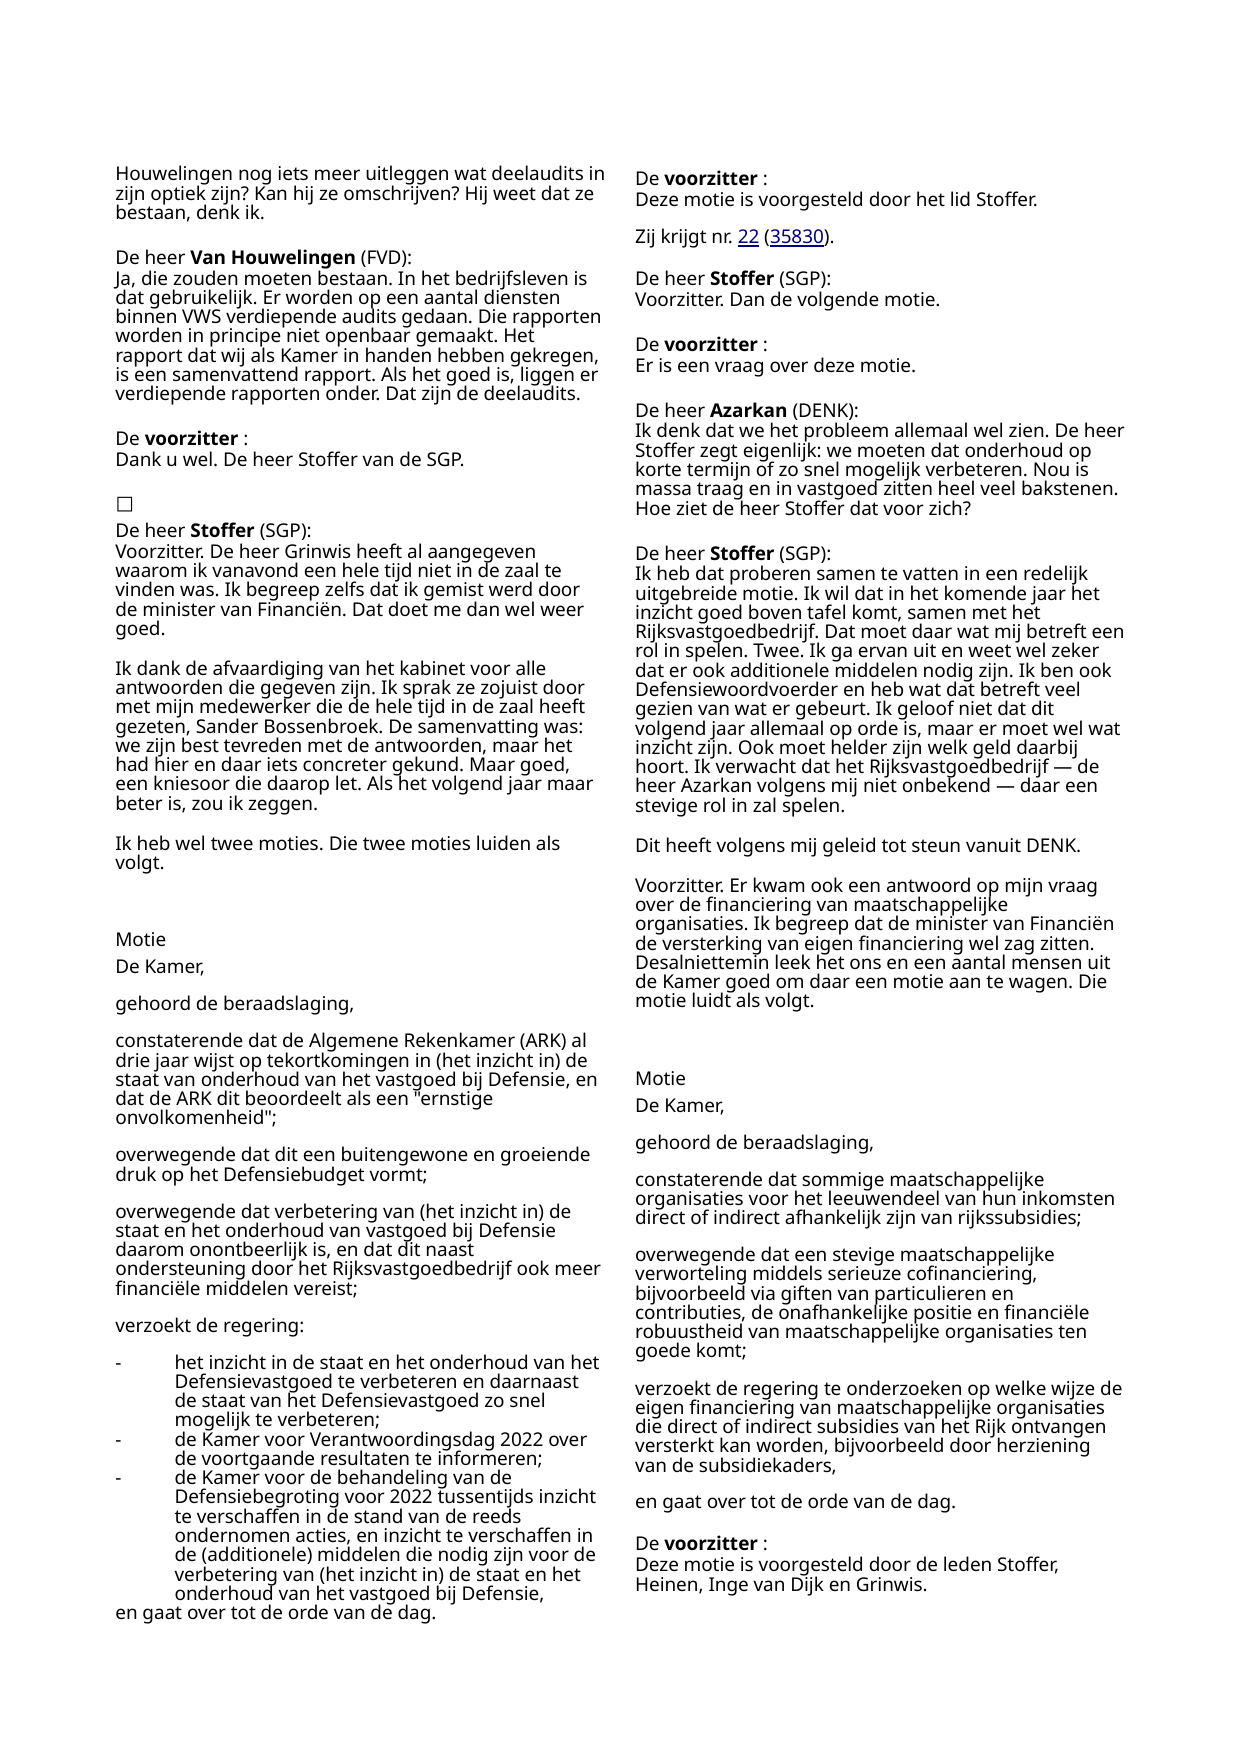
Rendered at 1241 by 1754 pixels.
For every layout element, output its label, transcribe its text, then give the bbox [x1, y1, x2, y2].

text constaterende dat de Algemene Rekenkamer (ARK) al drie jaar wijst op tekortkomingen in (het inzicht in) de staat van onderhoud van het vastgoed bij Defensie, en dat de ARK dit beoordeelt als een "ernstige onvolkomenheid"; [115, 1032, 605, 1129]
text Dank u wel. De heer Stoffer van de SGP. [115, 451, 605, 470]
text Motie [115, 927, 605, 952]
list de Kamer voor Verantwoordingsdag 2022 over de voortgaande resultaten te informeren; [115, 1431, 605, 1469]
text Dit heeft volgens mij geleid tot steun vanuit DENK. [635, 837, 1125, 856]
text Zij krijgt nr. 22 (35830). [635, 228, 1125, 247]
text Ja, die zouden moeten bestaan. In het bedrijfsleven is dat gebruikelijk. Er worden op een aantal diensten binnen VWS verdiepende audits gedaan. Die rapporten worden in principe niet openbaar gemaakt. Het rapport dat wij als Kamer in handen hebben gekregen, is een samenvattend rapport. Als het goed is, liggen er verdiepende rapporten onder. Dat zijn de deelaudits. [115, 270, 605, 404]
text Ik denk dat we het probleem allemaal wel zien. De heer Stoffer zegt eigenlijk: we moeten dat onderhoud op korte termijn of zo snel mogelijk verbeteren. Nou is massa traag en in vastgoed zitten heel veel bakstenen. Hoe ziet de heer Stoffer dat voor zich? [635, 422, 1125, 519]
text en gaat over tot de orde van de dag. [115, 1604, 605, 1623]
text De Kamer, [635, 1097, 1125, 1116]
text De voorzitter : [115, 425, 605, 451]
text Voorzitter. Dan de volgende motie. [635, 291, 1125, 310]
text De heer Stoffer (SGP): [635, 265, 1125, 291]
text De voorzitter : [635, 165, 1125, 191]
text overwegende dat verbetering van (het inzicht in) de staat en het onderhoud van vastgoed bij Defensie daarom onontbeerlijk is, en dat dit naast ondersteuning door het Rijksvastgoedbedrijf ook meer financiële middelen vereist; [115, 1203, 605, 1299]
text De heer Azarkan (DENK): [635, 397, 1125, 422]
text constaterende dat sommige maatschappelijke organisaties voor het leeuwendeel van hun inkomsten direct of indirect afhankelijk zijn van rijkssubsidies; [635, 1171, 1125, 1228]
text verzoekt de regering te onderzoeken op welke wijze de eigen financiering van maatschappelijke organisaties die direct of indirect subsidies van het Rijk ontvangen versterkt kan worden, bijvoorbeeld door herziening van de subsidiekaders, [635, 1379, 1125, 1476]
text De Kamer, [115, 958, 605, 978]
text gehoord de beraadslaging, [635, 1134, 1125, 1153]
text Voorzitter. Er kwam ook een antwoord op mijn vraag over de financiering van maatschappelijke organisaties. Ik begreep dat de minister van Financiën de versterking van eigen financiering wel zag zitten. Desalniettemin leek het ons en een aantal mensen uit de Kamer goed om daar een motie aan te wagen. Die motie luidt als volgt. [635, 877, 1125, 1012]
text De heer Stoffer (SGP): [115, 517, 605, 543]
text Houwelingen nog iets meer uitleggen wat deelaudits in zijn optiek zijn? Kan hij ze omschrijven? Hij weet dat ze bestaan, denk ik. [115, 165, 605, 223]
text De voorzitter : [635, 1531, 1125, 1556]
text verzoekt de regering: [115, 1317, 605, 1336]
text De heer Stoffer (SGP): [635, 540, 1125, 565]
text Ik heb dat proberen samen te vatten in een redelijk uitgebreide motie. Ik wil dat in het komende jaar het inzicht goed boven tafel komt, samen met het Rijksvastgoedbedrijf. Dat moet daar wat mij betreft een rol in spelen. Twee. Ik ga ervan uit en weet wel zeker dat er ook additionele middelen nodig zijn. Ik ben ook Defensiewoordvoerder en heb wat dat betreft veel gezien van wat er gebeurt. Ik geloof niet dat dit volgend jaar allemaal op orde is, maar er moet wel wat inzicht zijn. Ook moet helder zijn welk geld daarbij hoort. Ik verwacht dat het Rijksvastgoedbedrijf — de heer Azarkan volgens mij niet onbekend — daar een stevige rol in zal spelen. [635, 565, 1125, 816]
text overwegende dat een stevige maatschappelijke verworteling middels serieuze cofinanciering, bijvoorbeeld via giften van particulieren en contributies, de onafhankelijke positie en financiële robuustheid van maatschappelijke organisaties ten goede komt; [635, 1246, 1125, 1362]
text Motie [635, 1065, 1125, 1091]
text Deze motie is voorgesteld door het lid Stoffer. [635, 191, 1125, 210]
text De heer Van Houwelingen (FVD): [115, 244, 605, 270]
list het inzicht in de staat en het onderhoud van het Defensievastgoed te verbeteren en daarnaast de staat van het Defensievastgoed zo snel mogelijk te verbeteren; [115, 1354, 605, 1431]
text De voorzitter : [635, 331, 1125, 357]
text Ik dank de afvaardiging van het kabinet voor alle antwoorden die gegeven zijn. Ik sprak ze zojuist door met mijn medewerker die de hele tijd in de zaal heeft gezeten, Sander Bossenbroek. De samenvatting was: we zijn best tevreden met de antwoorden, maar het had hier en daar iets concreter gekund. Maar goed, een kniesoor die daarop let. Als het volgend jaar maar beter is, zou ik zeggen. [115, 660, 605, 814]
text Ik heb wel twee moties. Die twee moties luiden als volgt. [115, 835, 605, 873]
list de Kamer voor de behandeling van de Defensiebegroting voor 2022 tussentijds inzicht te verschaffen in de stand van de reeds ondernomen acties, en inzicht te verschaffen in de (additionele) middelen die nodig zijn voor de verbetering van (het inzicht in) de staat en het onderhoud van het vastgoed bij Defensie, [115, 1469, 605, 1604]
text overwegende dat dit een buitengewone en groeiende druk op het Defensiebudget vormt; [115, 1146, 605, 1185]
text ⬜ [115, 491, 605, 517]
text Voorzitter. De heer Grinwis heeft al aangegeven waarom ik vanavond een hele tijd niet in de zaal te vinden was. Ik begreep zelfs dat ik gemist werd door de minister van Financiën. Dat doet me dan wel weer goed. [115, 543, 605, 639]
text Deze motie is voorgesteld door de leden Stoffer, Heinen, Inge van Dijk en Grinwis. [635, 1556, 1125, 1595]
text Er is een vraag over deze motie. [635, 357, 1125, 376]
text en gaat over tot de orde van de dag. [635, 1493, 1125, 1513]
text gehoord de beraadslaging, [115, 995, 605, 1014]
